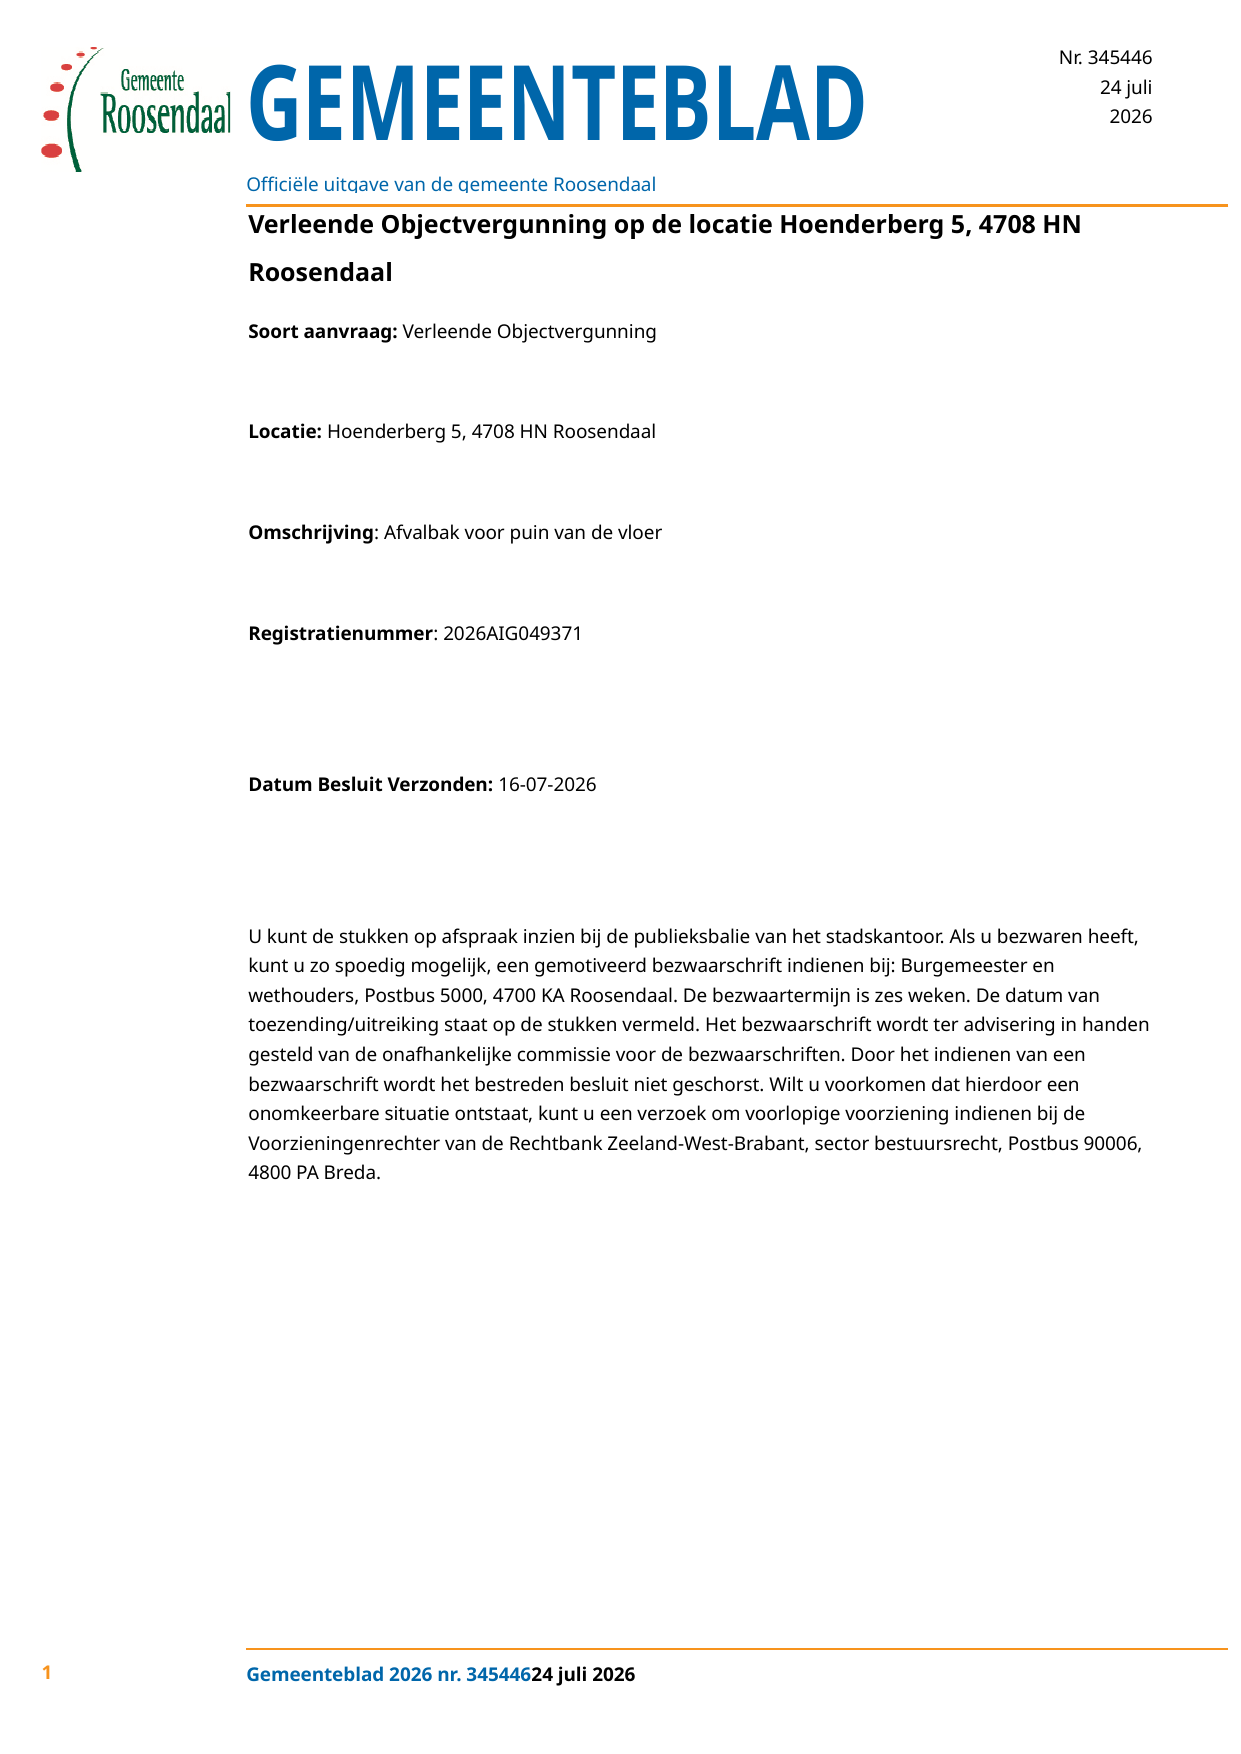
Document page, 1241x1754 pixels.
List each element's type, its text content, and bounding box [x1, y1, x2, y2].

text Datum Besluit Verzonden: 16-07-2026 [248, 772, 1152, 797]
text U kunt de stukken op afspraak inzien bij de publieksbalie van het stadskantoor. Als u bezwaren heeft, kunt u zo spoedig mogelijk, een gemotiveerd bezwaarschrift indienen bij: Burgemeester en wethouders, Postbus 5000, 4700 KA Roosendaal. De bezwaartermijn is zes weken. De datum van toezending/uitreiking staat op de stukken vermeld. Het bezwaarschrift wordt ter advisering in handen gesteld van de onafhankelijke commissie voor de bezwaarschriften. Door het indienen van een bezwaarschrift wordt het bestreden besluit niet geschorst. Wilt u voorkomen dat hierdoor een onomkeerbare situatie ontstaat, kunt u een verzoek om voorlopige voorziening indienen bij de Voorzieningenrechter van de Rechtbank Zeeland-West-Brabant, sector bestuursrecht, Postbus 90006, 4800 PA Breda. [248, 923, 1152, 1185]
text Registratienummer: 2026AIG049371 [248, 620, 1152, 646]
picture [41, 47, 231, 172]
text Verleende Objectvergunning op de locatie Hoenderberg 5, 4708 HN Roosendaal [248, 207, 1152, 288]
text Soort aanvraag: Verleende Objectvergunning [248, 318, 1152, 344]
text Omschrijving: Afvalbak voor puin van de vloer [248, 519, 1152, 545]
text Locatie: Hoenderberg 5, 4708 HN Roosendaal [248, 419, 1152, 444]
